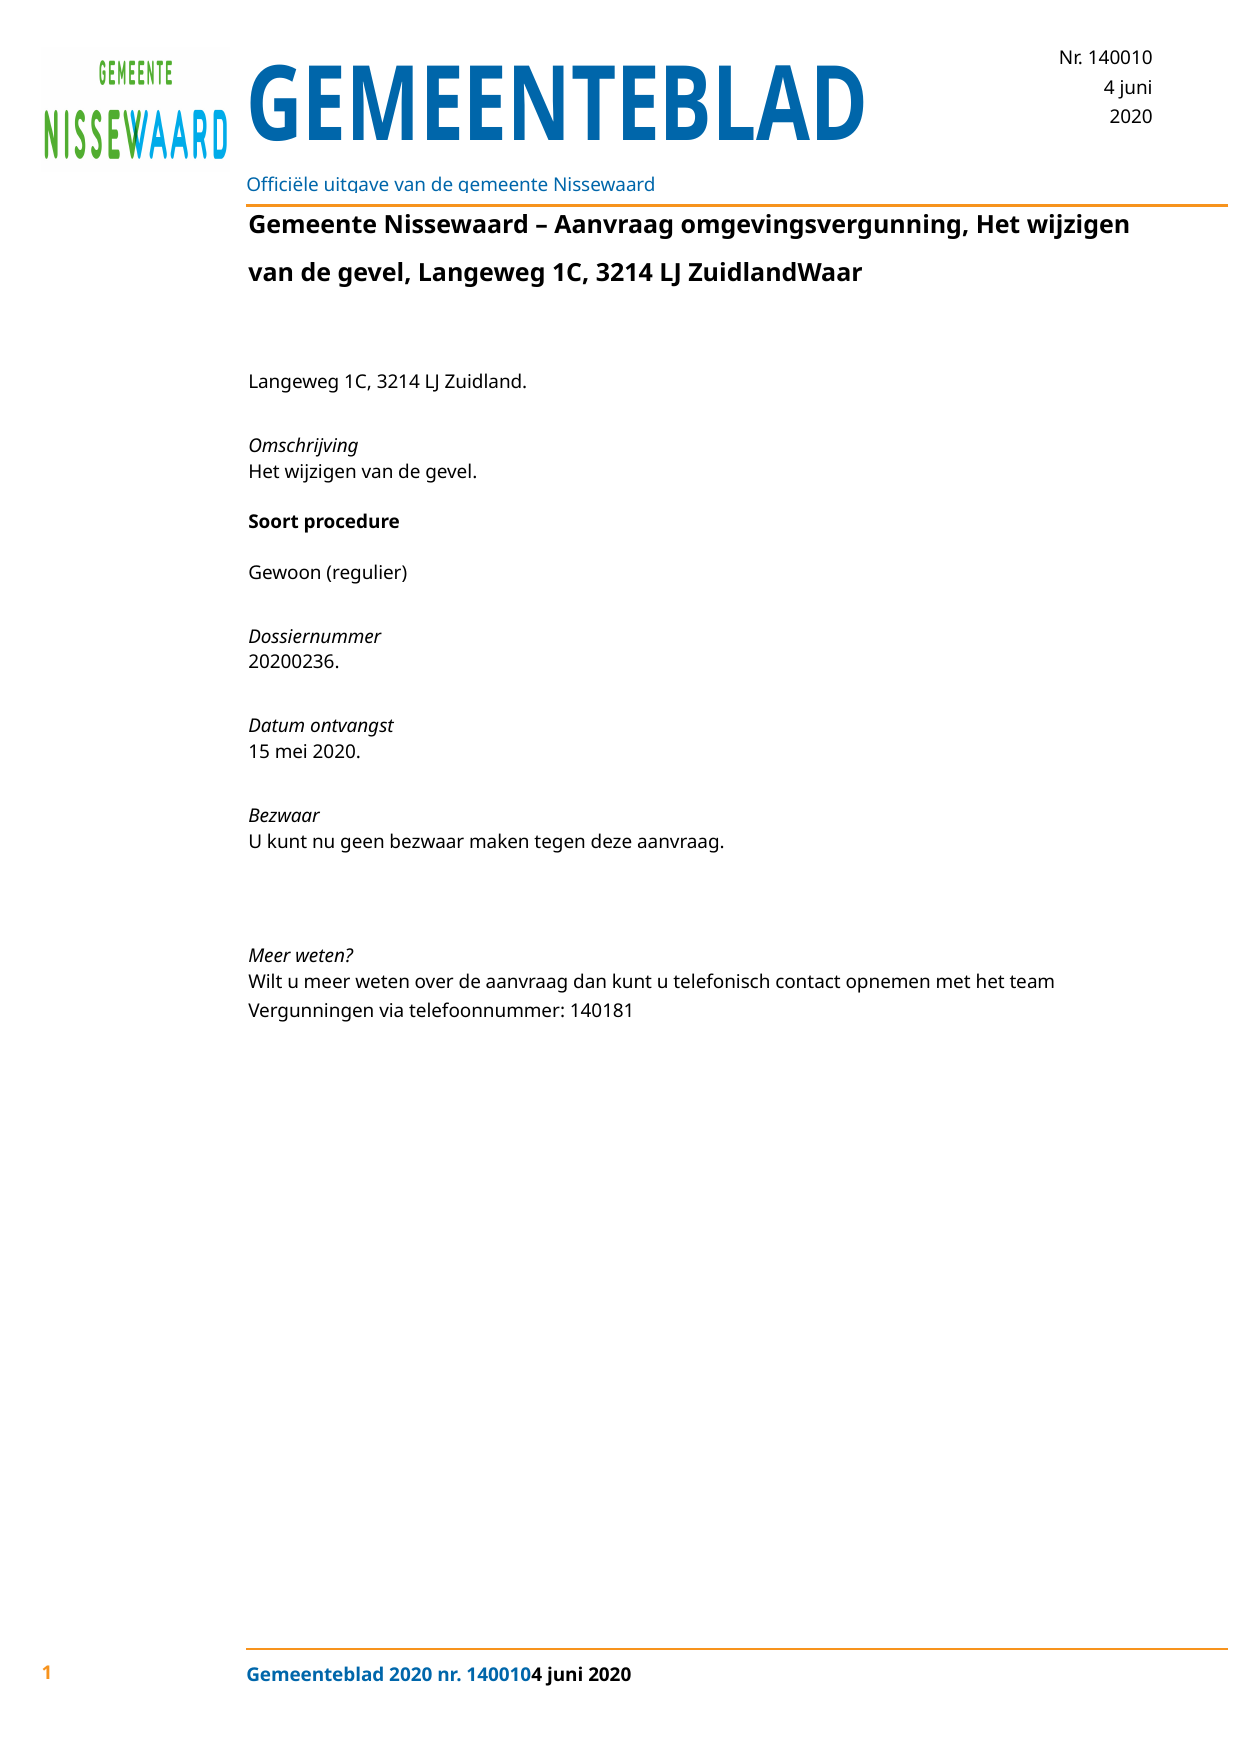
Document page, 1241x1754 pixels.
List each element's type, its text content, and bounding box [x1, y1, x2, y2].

text Meer weten? [248, 942, 1152, 968]
picture [41, 47, 231, 172]
text Langeweg 1C, 3214 LJ Zuidland. [248, 368, 1152, 394]
text Omschrijving [248, 432, 1152, 458]
text Gewoon (regulier) [248, 559, 1152, 584]
text Bezwaar [248, 802, 1152, 828]
text Het wijzigen van de gevel. [248, 458, 1152, 484]
text U kunt nu geen bezwaar maken tegen deze aanvraag. [248, 828, 1152, 854]
text Dossiernummer [248, 623, 1152, 648]
text Datum ontvangst [248, 712, 1152, 738]
text Soort procedure [248, 508, 1152, 534]
text Gemeente Nissewaard – Aanvraag omgevingsvergunning, Het wijzigen van de gevel, Langeweg 1C, 3214 LJ ZuidlandWaar [248, 207, 1152, 288]
text 20200236. [248, 648, 1152, 674]
text 15 mei 2020. [248, 738, 1152, 764]
text Wilt u meer weten over de aanvraag dan kunt u telefonisch contact opnemen met het team Vergunningen via telefoonnummer: 140181 [248, 968, 1152, 1023]
